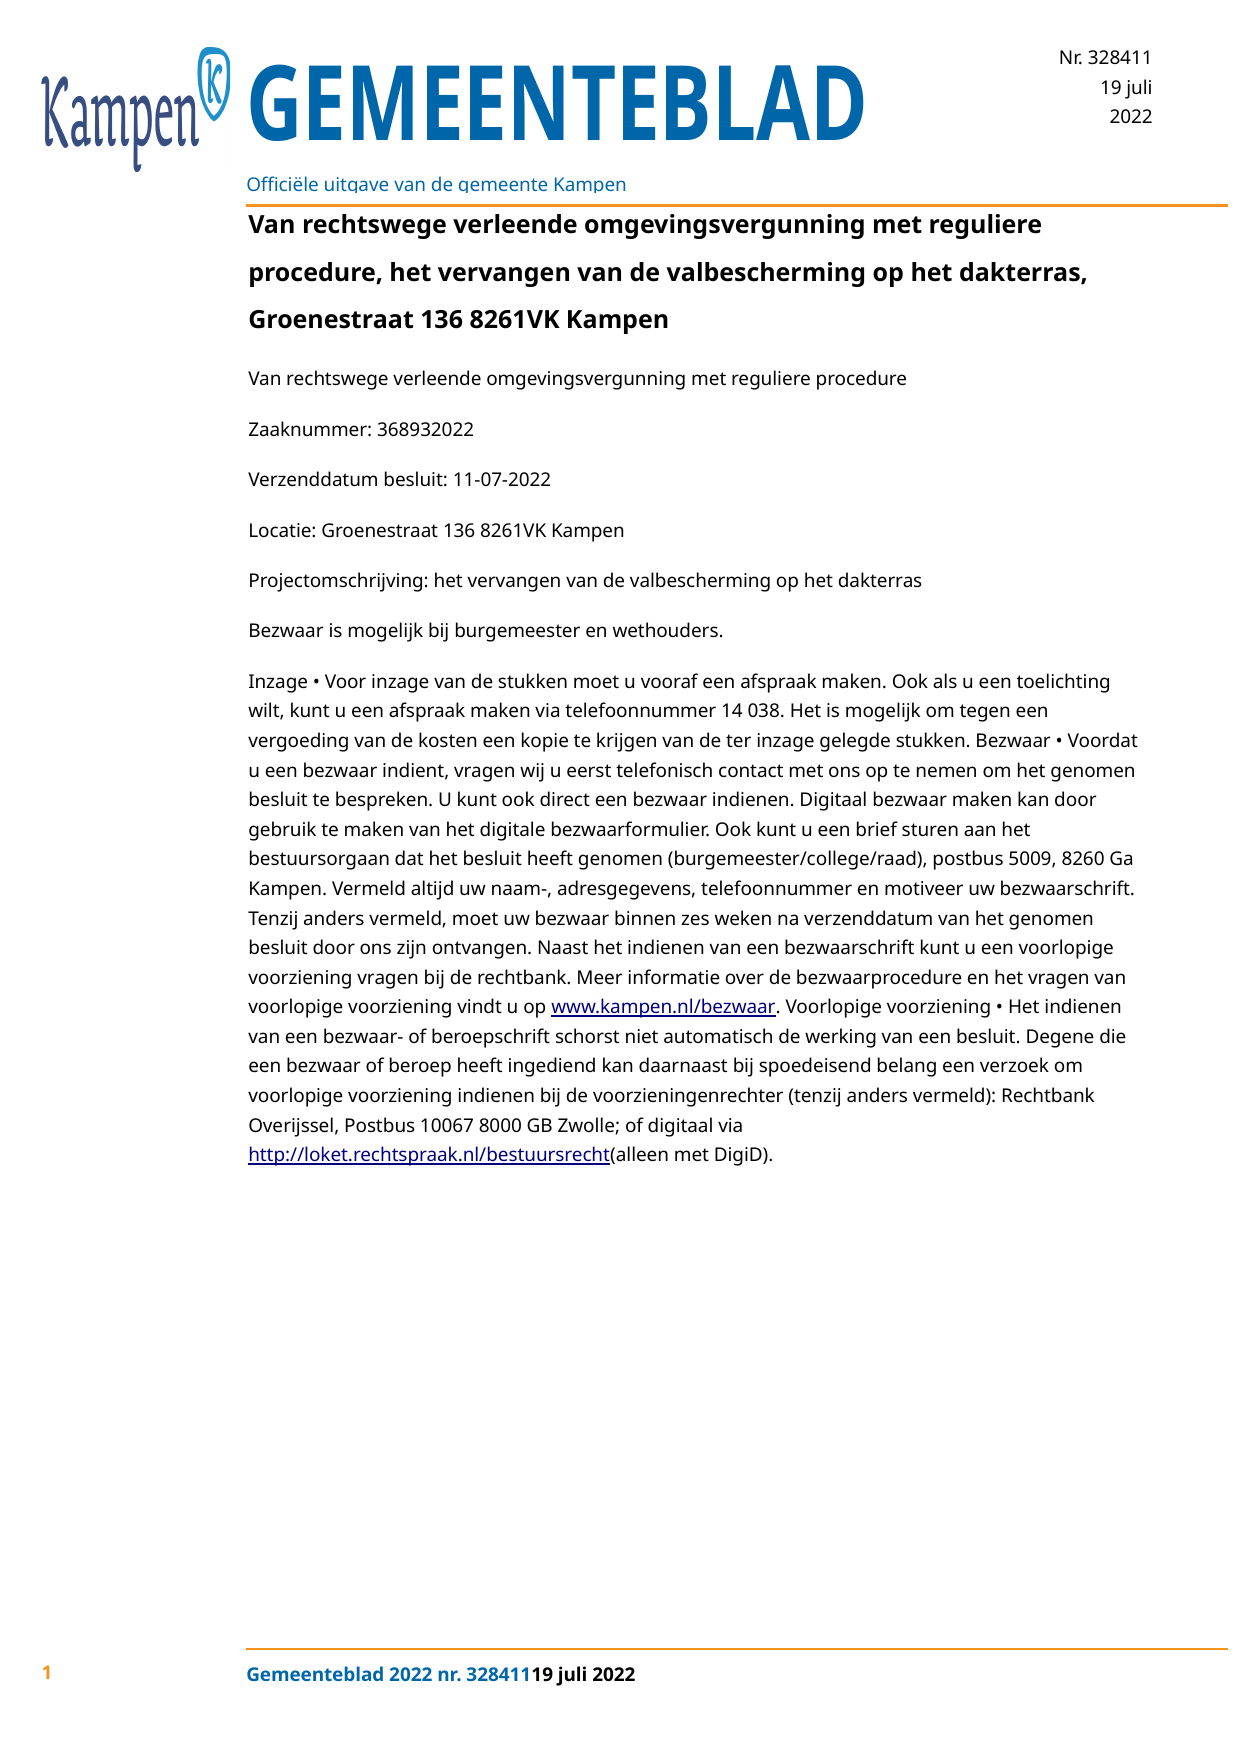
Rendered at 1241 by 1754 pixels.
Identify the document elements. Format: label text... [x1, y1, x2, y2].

text Projectomschrijving: het vervangen van de valbescherming op het dakterras [248, 567, 1152, 593]
text Zaaknummer: 368932022 [248, 416, 1152, 442]
text Van rechtswege verleende omgevingsvergunning met reguliere procedure, het vervangen van de valbescherming op het dakterras, Groenestraat 136 8261VK Kampen [248, 207, 1152, 336]
text Bezwaar is mogelijk bij burgemeester en wethouders. [248, 618, 1152, 643]
text Van rechtswege verleende omgevingsvergunning met reguliere procedure [248, 366, 1152, 391]
text Locatie: Groenestraat 136 8261VK Kampen [248, 517, 1152, 542]
text Inzage • Voor inzage van de stukken moet u vooraf een afspraak maken. Ook als u een toelichting wilt, kunt u een afspraak maken via telefoonnummer 14 038. Het is mogelijk om tegen een vergoeding van de kosten een kopie te krijgen van de ter inzage gelegde stukken. Bezwaar • Voordat u een bezwaar indient, vragen wij u eerst telefonisch contact met ons op te nemen om het genomen besluit te bespreken. U kunt ook direct een bezwaar indienen. Digitaal bezwaar maken kan door gebruik te maken van het digitale bezwaarformulier. Ook kunt u een brief sturen aan het bestuursorgaan dat het besluit heeft genomen (burgemeester/college/raad), postbus 5009, 8260 Ga Kampen. Vermeld altijd uw naam-, adresgegevens, telefoonnummer en motiveer uw bezwaarschrift. Tenzij anders vermeld, moet uw bezwaar binnen zes weken na verzenddatum van het genomen besluit door ons zijn ontvangen. Naast het indienen van een bezwaarschrift kunt u een voorlopige voorziening vragen bij de rechtbank. Meer informatie over de bezwaarprocedure en het vragen van voorlopige voorziening vindt u op www.kampen.nl/bezwaar. Voorlopige voorziening • Het indienen van een bezwaar- of beroepschrift schorst niet automatisch de werking van een besluit. Degene die een bezwaar of beroep heeft ingediend kan daarnaast bij spoedeisend belang een verzoek om voorlopige voorziening indienen bij de voorzieningenrechter (tenzij anders vermeld): Rechtbank Overijssel, Postbus 10067 8000 GB Zwolle; of digitaal via http://loket.rechtspraak.nl/bestuursrecht(alleen met DigiD). [248, 668, 1152, 1167]
text Verzenddatum besluit: 11-07-2022 [248, 466, 1152, 492]
picture [41, 47, 231, 172]
